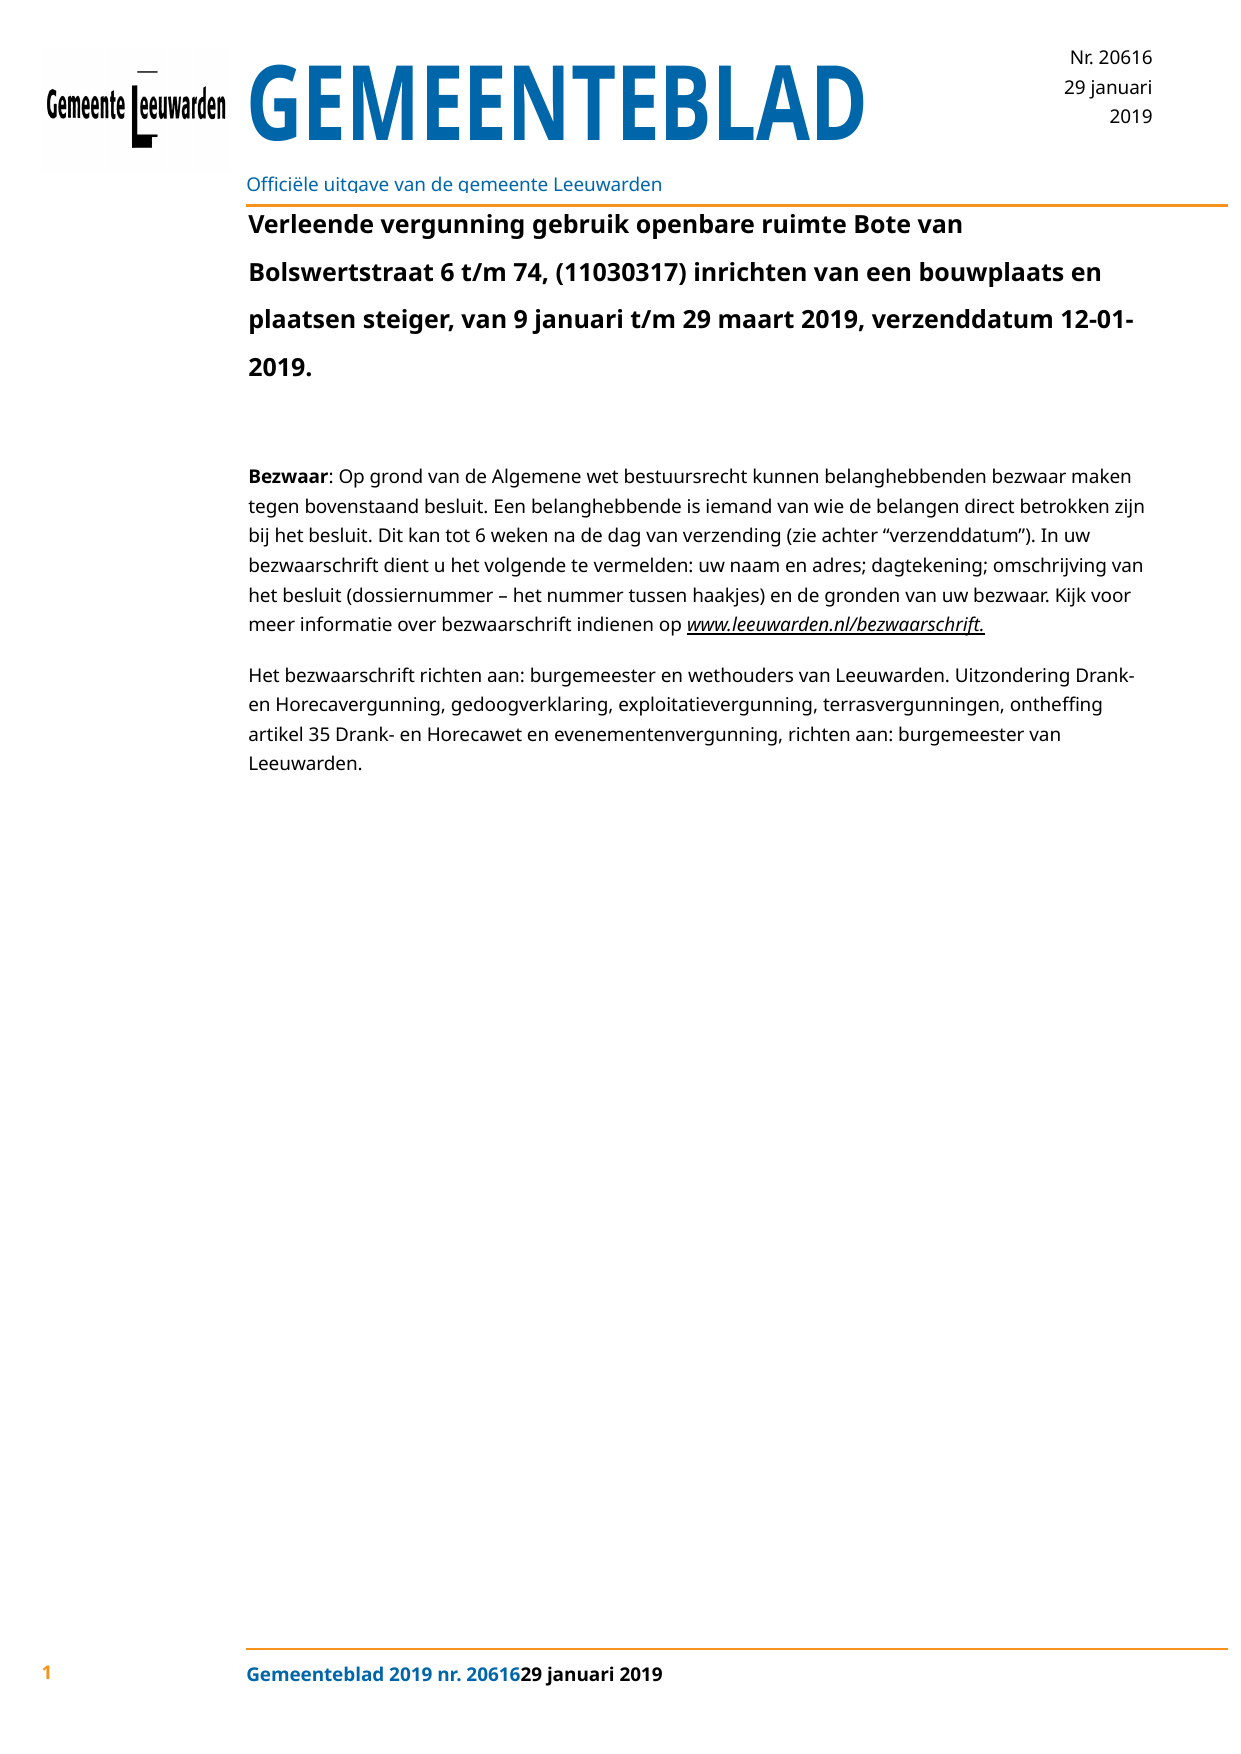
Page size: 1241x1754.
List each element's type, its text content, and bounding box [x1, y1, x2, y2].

text Verleende vergunning gebruik openbare ruimte Bote van Bolswertstraat 6 t/m 74, (11030317) inrichten van een bouwplaats en plaatsen steiger, van 9 januari t/m 29 maart 2019, verzenddatum 12-01-2019. [248, 207, 1152, 384]
text Bezwaar: Op grond van de Algemene wet bestuursrecht kunnen belanghebbenden bezwaar maken tegen bovenstaand besluit. Een belanghebbende is iemand van wie de belangen direct betrokken zijn bij het besluit. Dit kan tot 6 weken na de dag van verzending (zie achter “verzenddatum”). In uw bezwaarschrift dient u het volgende te vermelden: uw naam en adres; dagtekening; omschrijving van het besluit (dossiernummer – het nummer tussen haakjes) en de gronden van uw bezwaar. Kijk voor meer informatie over bezwaarschrift indienen op www.leeuwarden.nl/bezwaarschrift. [248, 463, 1152, 637]
picture [41, 47, 231, 172]
text Het bezwaarschrift richten aan: burgemeester en wethouders van Leeuwarden. Uitzondering Drank- en Horecavergunning, gedoogverklaring, exploitatievergunning, terrasvergunningen, ontheffing artikel 35 Drank- en Horecawet en evenementenvergunning, richten aan: burgemeester van Leeuwarden. [248, 662, 1152, 776]
